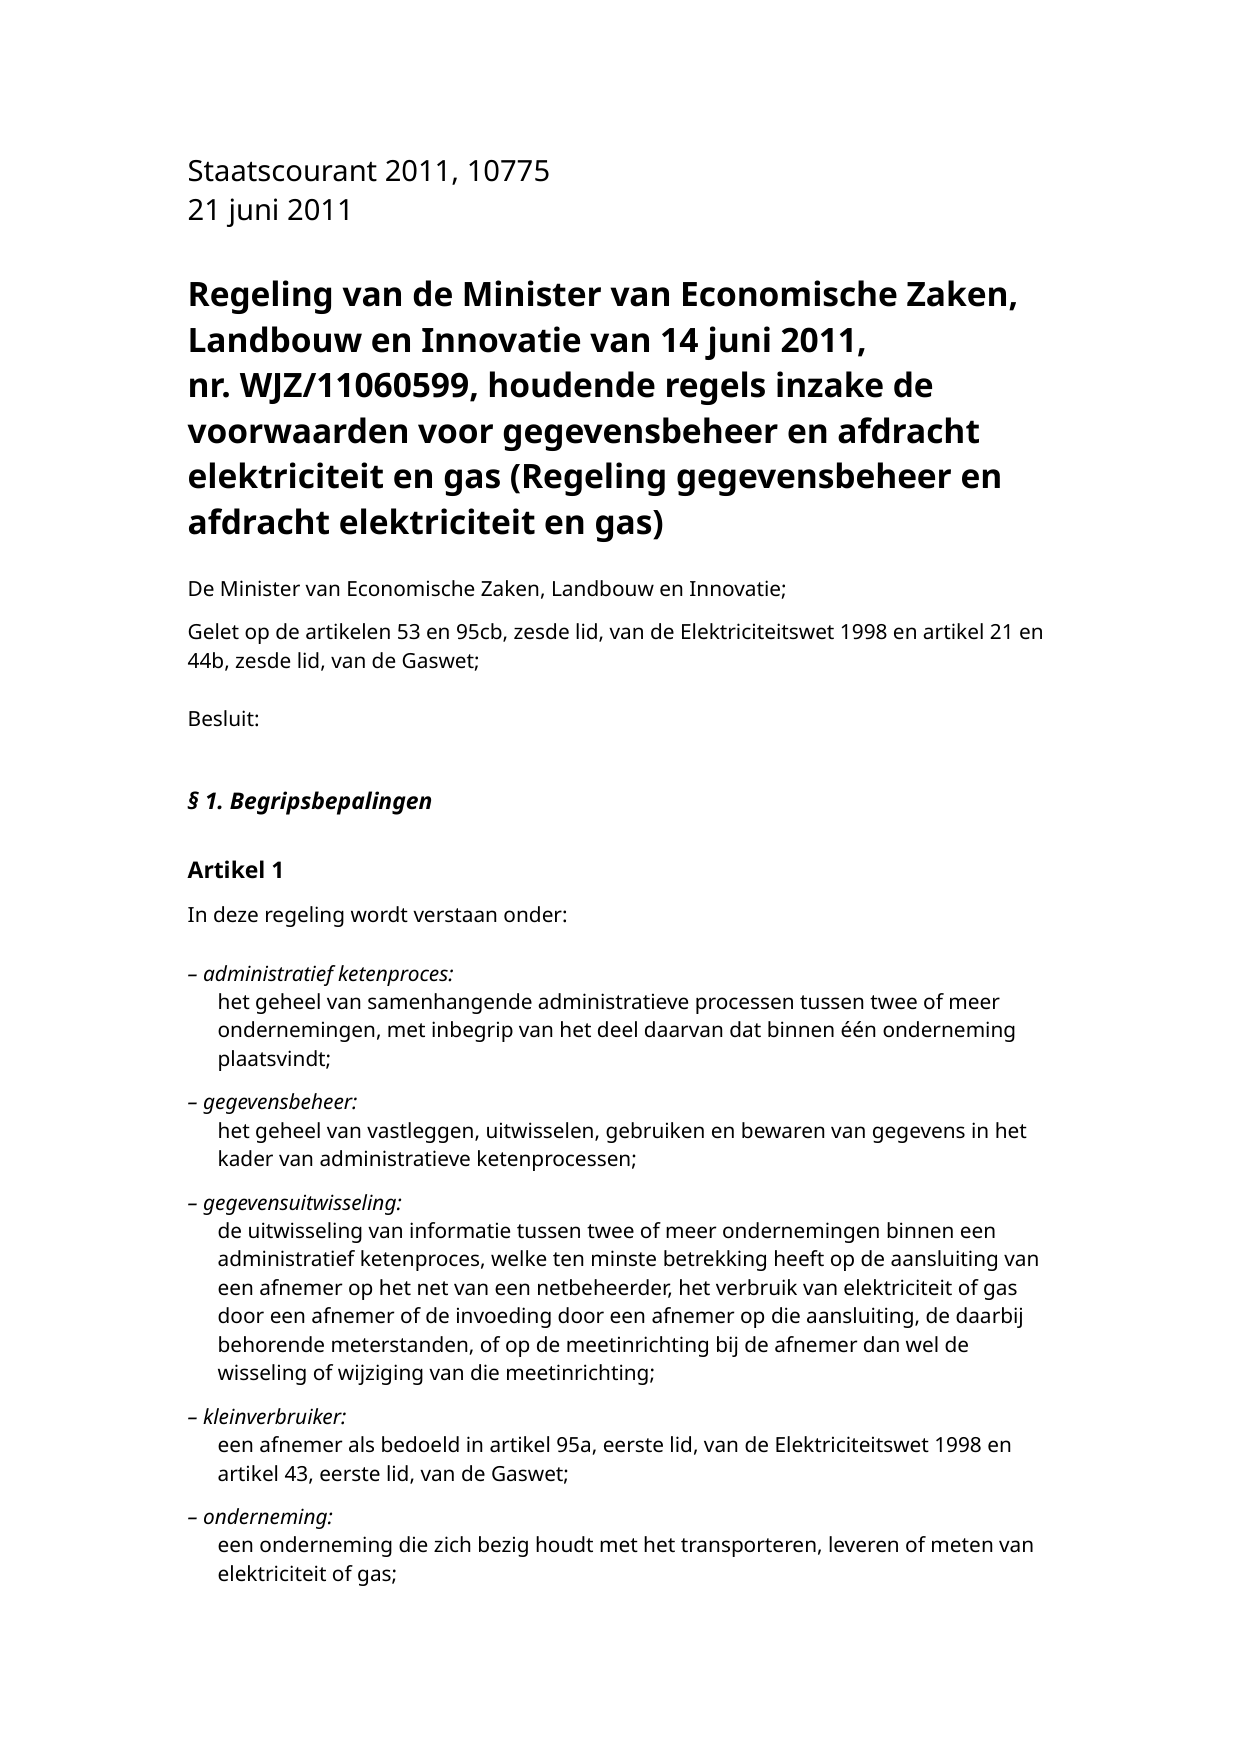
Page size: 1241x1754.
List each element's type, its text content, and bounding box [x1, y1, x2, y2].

text De Minister van Economische Zaken, Landbouw en Innovatie; [187, 574, 1053, 602]
text Gelet op de artikelen 53 en 95cb, zesde lid, van de Elektriciteitswet 1998 en artikel 21 en 44b, zesde lid, van de Gaswet; [187, 617, 1053, 674]
text het geheel van samenhangende administratieve processen tussen twee of meer ondernemingen, met inbegrip van het deel daarvan dat binnen één onderneming plaatsvindt; [217, 987, 1053, 1072]
subtitle Regeling van de Minister van Economische Zaken, Landbouw en Innovatie van 14 juni 2011, nr. WJZ/11060599, houdende regels inzake de voorwaarden voor gegevensbeheer en afdracht elektriciteit en gas (Regeling gegevensbeheer en afdracht elektriciteit en gas) [187, 271, 1053, 544]
text het geheel van vastleggen, uitwisselen, gebruiken en bewaren van gegevens in het kader van administratieve ketenprocessen; [217, 1116, 1053, 1173]
text In deze regeling wordt verstaan onder: [187, 900, 1053, 929]
text – kleinverbruiker: [187, 1402, 1053, 1430]
subtitle Artikel 1 [187, 854, 1053, 885]
text de uitwisseling van informatie tussen twee of meer ondernemingen binnen een administratief ketenproces, welke ten minste betrekking heeft op de aansluiting van een afnemer op het net van een netbeheerder, het verbruik van elektriciteit of gas door een afnemer of de invoeding door een afnemer op die aansluiting, de daarbij behorende meterstanden, of op de meetinrichting bij de afnemer dan wel de wisseling of wijziging van die meetinrichting; [217, 1216, 1053, 1387]
text een onderneming die zich bezig houdt met het transporteren, leveren of meten van elektriciteit of gas; [217, 1531, 1053, 1587]
text Besluit: [187, 704, 1053, 733]
text – onderneming: [187, 1502, 1053, 1531]
text een afnemer als bedoeld in artikel 95a, eerste lid, van de Elektriciteitswet 1998 en artikel 43, eerste lid, van de Gaswet; [217, 1430, 1053, 1487]
text Staatscourant 2011, 10775 [187, 150, 1053, 190]
text – administratief ketenproces: [187, 959, 1053, 987]
text – gegevensbeheer: [187, 1087, 1053, 1116]
text – gegevensuitwisseling: [187, 1188, 1053, 1216]
subtitle § 1. Begripsbepalingen [187, 785, 1053, 816]
text 21 juni 2011 [187, 190, 1053, 229]
